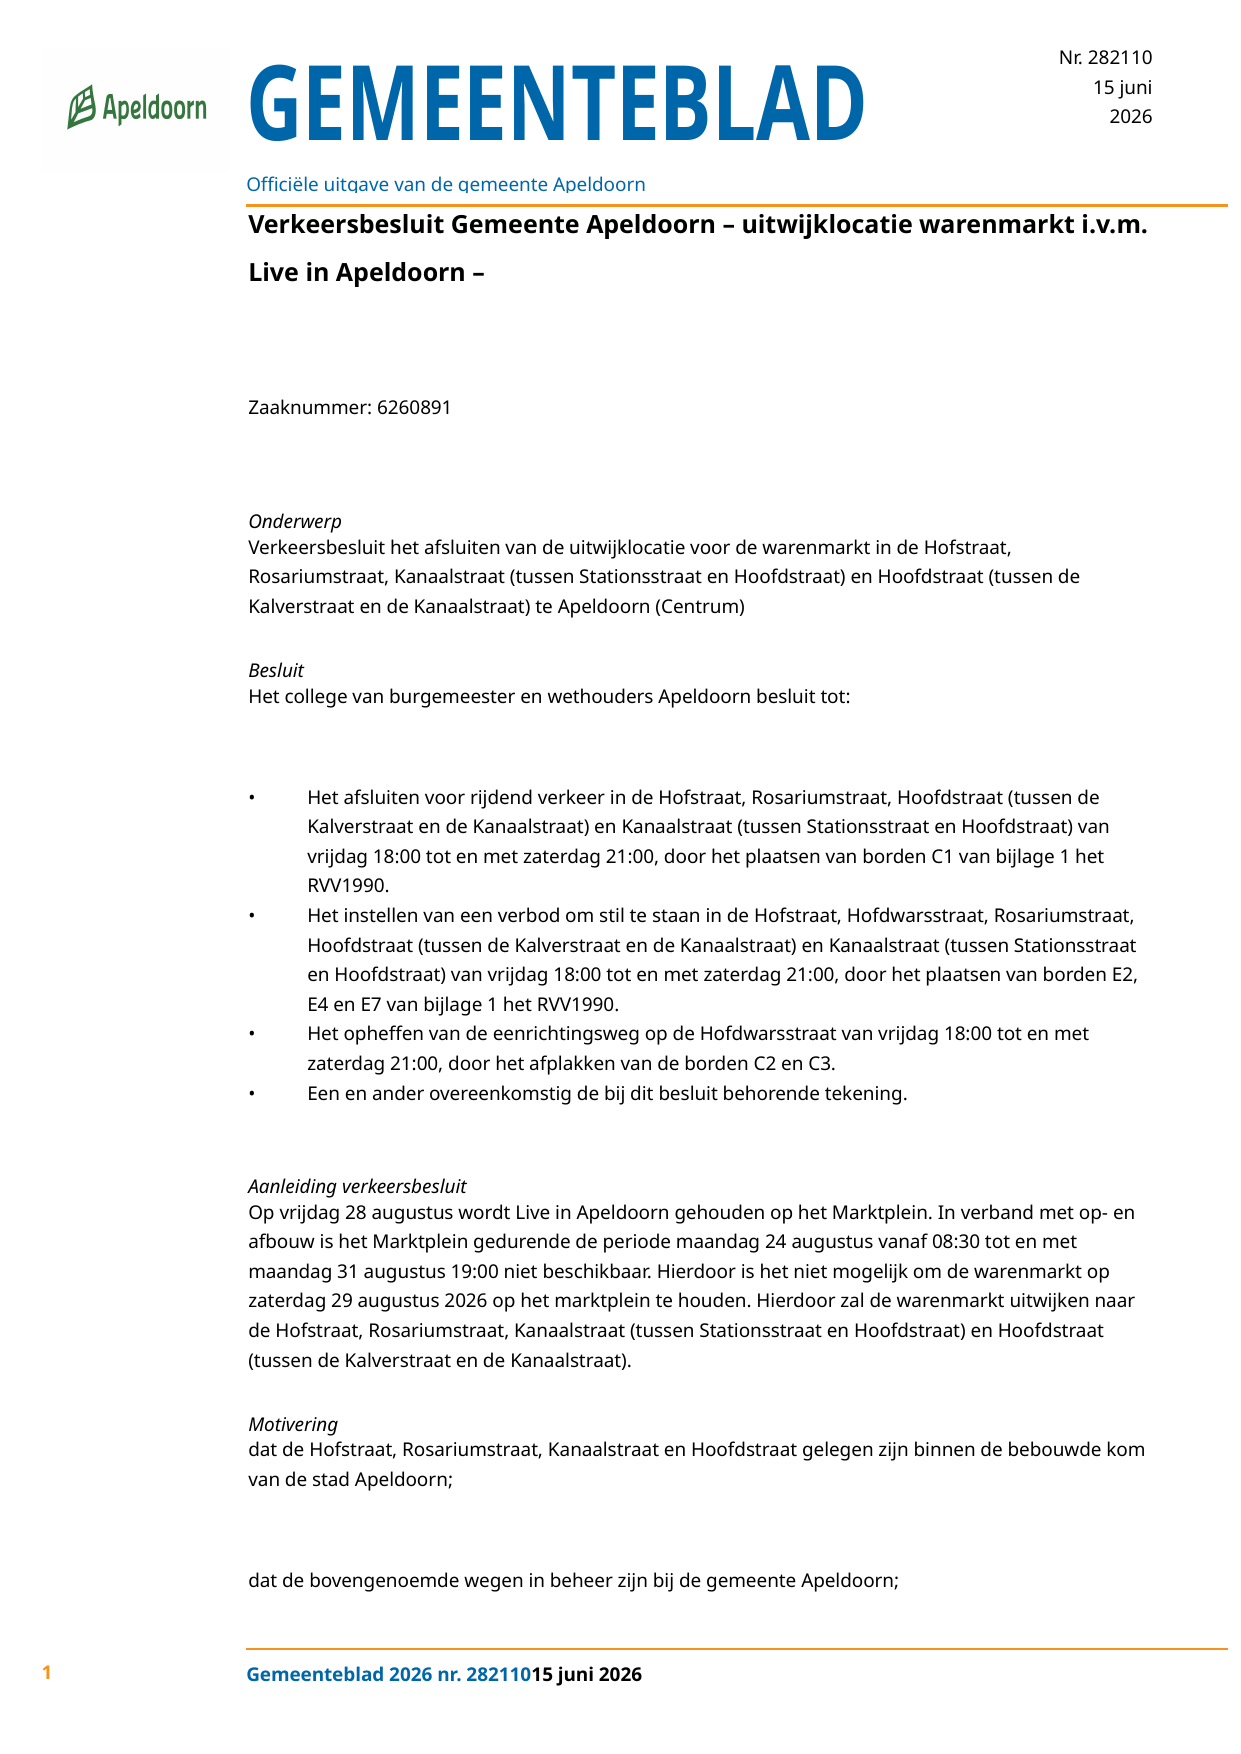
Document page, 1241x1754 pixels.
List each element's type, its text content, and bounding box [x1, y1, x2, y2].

text Zaaknummer: 6260891 [248, 394, 1152, 420]
text Motivering [248, 1411, 1152, 1437]
text Aanleiding verkeersbesluit [248, 1173, 1152, 1199]
picture [41, 47, 231, 172]
text Onderwerp [248, 508, 1152, 534]
list Een en ander overeenkomstig de bij dit besluit behorende tekening. [248, 1080, 1152, 1105]
text Verkeersbesluit het afsluiten van de uitwijklocatie voor de warenmarkt in de Hofstraat, Rosariumstraat, Kanaalstraat (tussen Stationsstraat en Hoofdstraat) en Hoofdstraat (tussen de Kalverstraat en de Kanaalstraat) te Apeldoorn (Centrum) [248, 534, 1152, 619]
text dat de bovengenoemde wegen in beheer zijn bij de gemeente Apeldoorn; [248, 1567, 1152, 1593]
list Het instellen van een verbod om stil te staan in de Hofstraat, Hofdwarsstraat, Rosariumstraat, Hoofdstraat (tussen de Kalverstraat en de Kanaalstraat) en Kanaalstraat (tussen Stationsstraat en Hoofdstraat) van vrijdag 18:00 tot en met zaterdag 21:00, door het plaatsen van borden E2, E4 en E7 van bijlage 1 het RVV1990. [248, 902, 1152, 1017]
list Het opheffen van de eenrichtingsweg op de Hofdwarsstraat van vrijdag 18:00 tot en met zaterdag 21:00, door het afplakken van de borden C2 en C3. [248, 1021, 1152, 1076]
text Op vrijdag 28 augustus wordt Live in Apeldoorn gehouden op het Marktplein. In verband met op- en afbouw is het Marktplein gedurende de periode maandag 24 augustus vanaf 08:30 tot en met maandag 31 augustus 19:00 niet beschikbaar. Hierdoor is het niet mogelijk om de warenmarkt op zaterdag 29 augustus 2026 op het marktplein te houden. Hierdoor zal de warenmarkt uitwijken naar de Hofstraat, Rosariumstraat, Kanaalstraat (tussen Stationsstraat en Hoofdstraat) en Hoofdstraat (tussen de Kalverstraat en de Kanaalstraat). [248, 1199, 1152, 1373]
text Verkeersbesluit Gemeente Apeldoorn – uitwijklocatie warenmarkt i.v.m. Live in Apeldoorn – [248, 207, 1152, 288]
text dat de Hofstraat, Rosariumstraat, Kanaalstraat en Hoofdstraat gelegen zijn binnen de bebouwde kom van de stad Apeldoorn; [248, 1437, 1152, 1492]
text Het college van burgemeester en wethouders Apeldoorn besluit tot: [248, 683, 1152, 709]
text Besluit [248, 657, 1152, 683]
list Het afsluiten voor rijdend verkeer in de Hofstraat, Rosariumstraat, Hoofdstraat (tussen de Kalverstraat en de Kanaalstraat) en Kanaalstraat (tussen Stationsstraat en Hoofdstraat) van vrijdag 18:00 tot en met zaterdag 21:00, door het plaatsen van borden C1 van bijlage 1 het RVV1990. [248, 784, 1152, 898]
